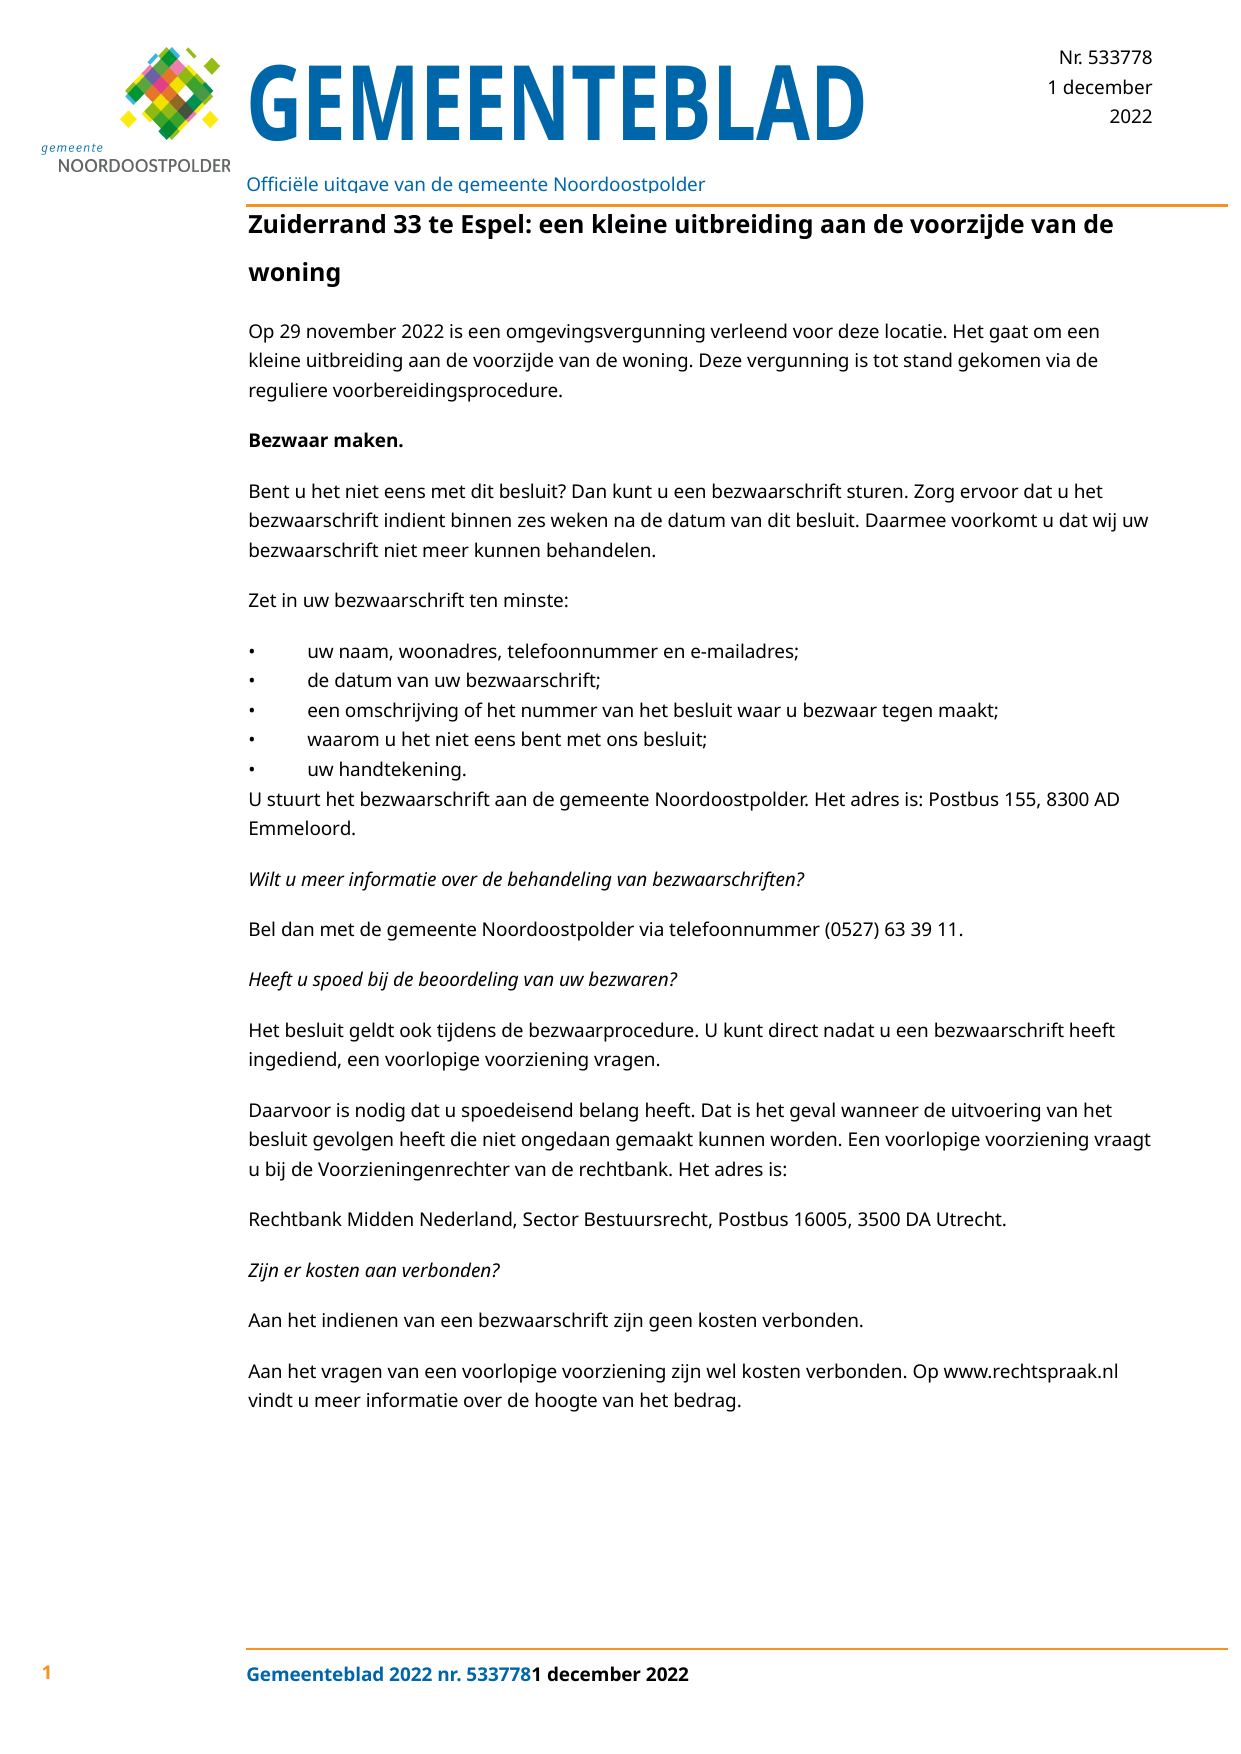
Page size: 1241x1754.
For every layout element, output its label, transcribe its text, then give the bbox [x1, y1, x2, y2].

text Bezwaar maken. [248, 427, 1152, 453]
text Aan het vragen van een voorlopige voorziening zijn wel kosten verbonden. Op www.rechtspraak.nl vindt u meer informatie over de hoogte van het bedrag. [248, 1358, 1152, 1413]
list uw handtekening. [248, 756, 1152, 782]
picture [41, 47, 231, 172]
text Aan het indienen van een bezwaarschrift zijn geen kosten verbonden. [248, 1307, 1152, 1333]
text Rechtbank Midden Nederland, Sector Bestuursrecht, Postbus 16005, 3500 DA Utrecht. [248, 1207, 1152, 1232]
text U stuurt het bezwaarschrift aan de gemeente Noordoostpolder. Het adres is: Postbus 155, 8300 AD Emmeloord. [248, 786, 1152, 841]
text Zijn er kosten aan verbonden? [248, 1257, 1152, 1283]
text Zet in uw bezwaarschrift ten minste: [248, 587, 1152, 613]
text Heeft u spoed bij de beoordeling van uw bezwaren? [248, 967, 1152, 992]
text Bel dan met de gemeente Noordoostpolder via telefoonnummer (0527) 63 39 11. [248, 916, 1152, 942]
text Het besluit geldt ook tijdens de bezwaarprocedure. U kunt direct nadat u een bezwaarschrift heeft ingediend, een voorlopige voorziening vragen. [248, 1017, 1152, 1072]
text Zuiderrand 33 te Espel: een kleine uitbreiding aan de voorzijde van de woning [248, 207, 1152, 288]
text Daarvoor is nodig dat u spoedeisend belang heeft. Dat is het geval wanneer de uitvoering van het besluit gevolgen heeft die niet ongedaan gemaakt kunnen worden. Een voorlopige voorziening vraagt u bij de Voorzieningenrechter van de rechtbank. Het adres is: [248, 1097, 1152, 1182]
list uw naam, woonadres, telefoonnummer en e-mailadres; [248, 638, 1152, 664]
list een omschrijving of het nummer van het besluit waar u bezwaar tegen maakt; [248, 697, 1152, 723]
list de datum van uw bezwaarschrift; [248, 667, 1152, 693]
text Bent u het niet eens met dit besluit? Dan kunt u een bezwaarschrift sturen. Zorg ervoor dat u het bezwaarschrift indient binnen zes weken na de datum van dit besluit. Daarmee voorkomt u dat wij uw bezwaarschrift niet meer kunnen behandelen. [248, 478, 1152, 563]
text Wilt u meer informatie over de behandeling van bezwaarschriften? [248, 866, 1152, 892]
list waarom u het niet eens bent met ons besluit; [248, 727, 1152, 752]
text Op 29 november 2022 is een omgevingsvergunning verleend voor deze locatie. Het gaat om een kleine uitbreiding aan de voorzijde van de woning. Deze vergunning is tot stand gekomen via de reguliere voorbereidingsprocedure. [248, 318, 1152, 403]
